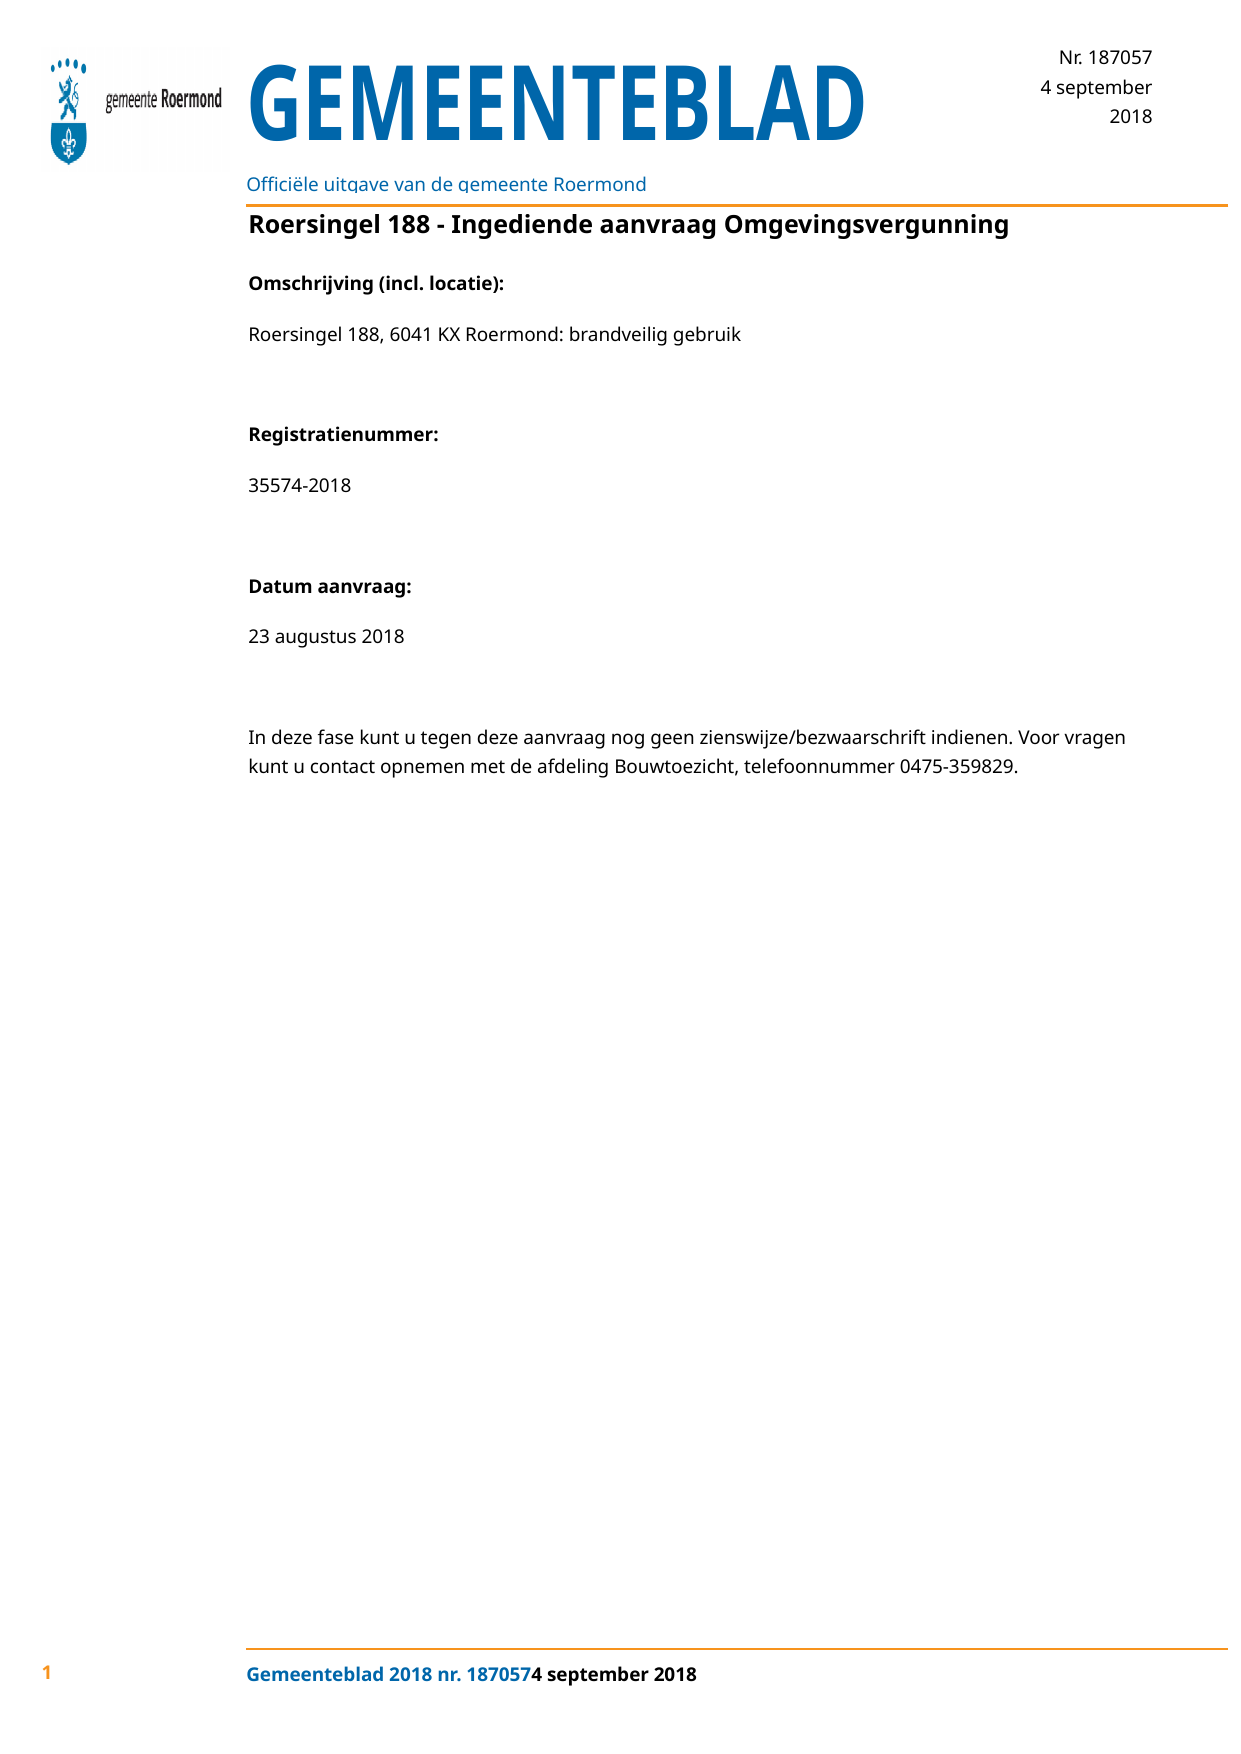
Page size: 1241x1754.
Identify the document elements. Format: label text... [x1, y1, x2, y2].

text Roersingel 188 - Ingediende aanvraag Omgevingsvergunning [248, 207, 1152, 241]
text Registratienummer: [248, 422, 1152, 447]
text In deze fase kunt u tegen deze aanvraag nog geen zienswijze/bezwaarschrift indienen. Voor vragen kunt u contact opnemen met de afdeling Bouwtoezicht, telefoonnummer 0475-359829. [248, 724, 1152, 779]
text Roersingel 188, 6041 KX Roermond: brandveilig gebruik [248, 321, 1152, 346]
text Datum aanvraag: [248, 573, 1152, 598]
text 23 augustus 2018 [248, 623, 1152, 649]
picture [41, 47, 231, 172]
text Omschrijving (incl. locatie): [248, 270, 1152, 296]
text 35574-2018 [248, 472, 1152, 498]
